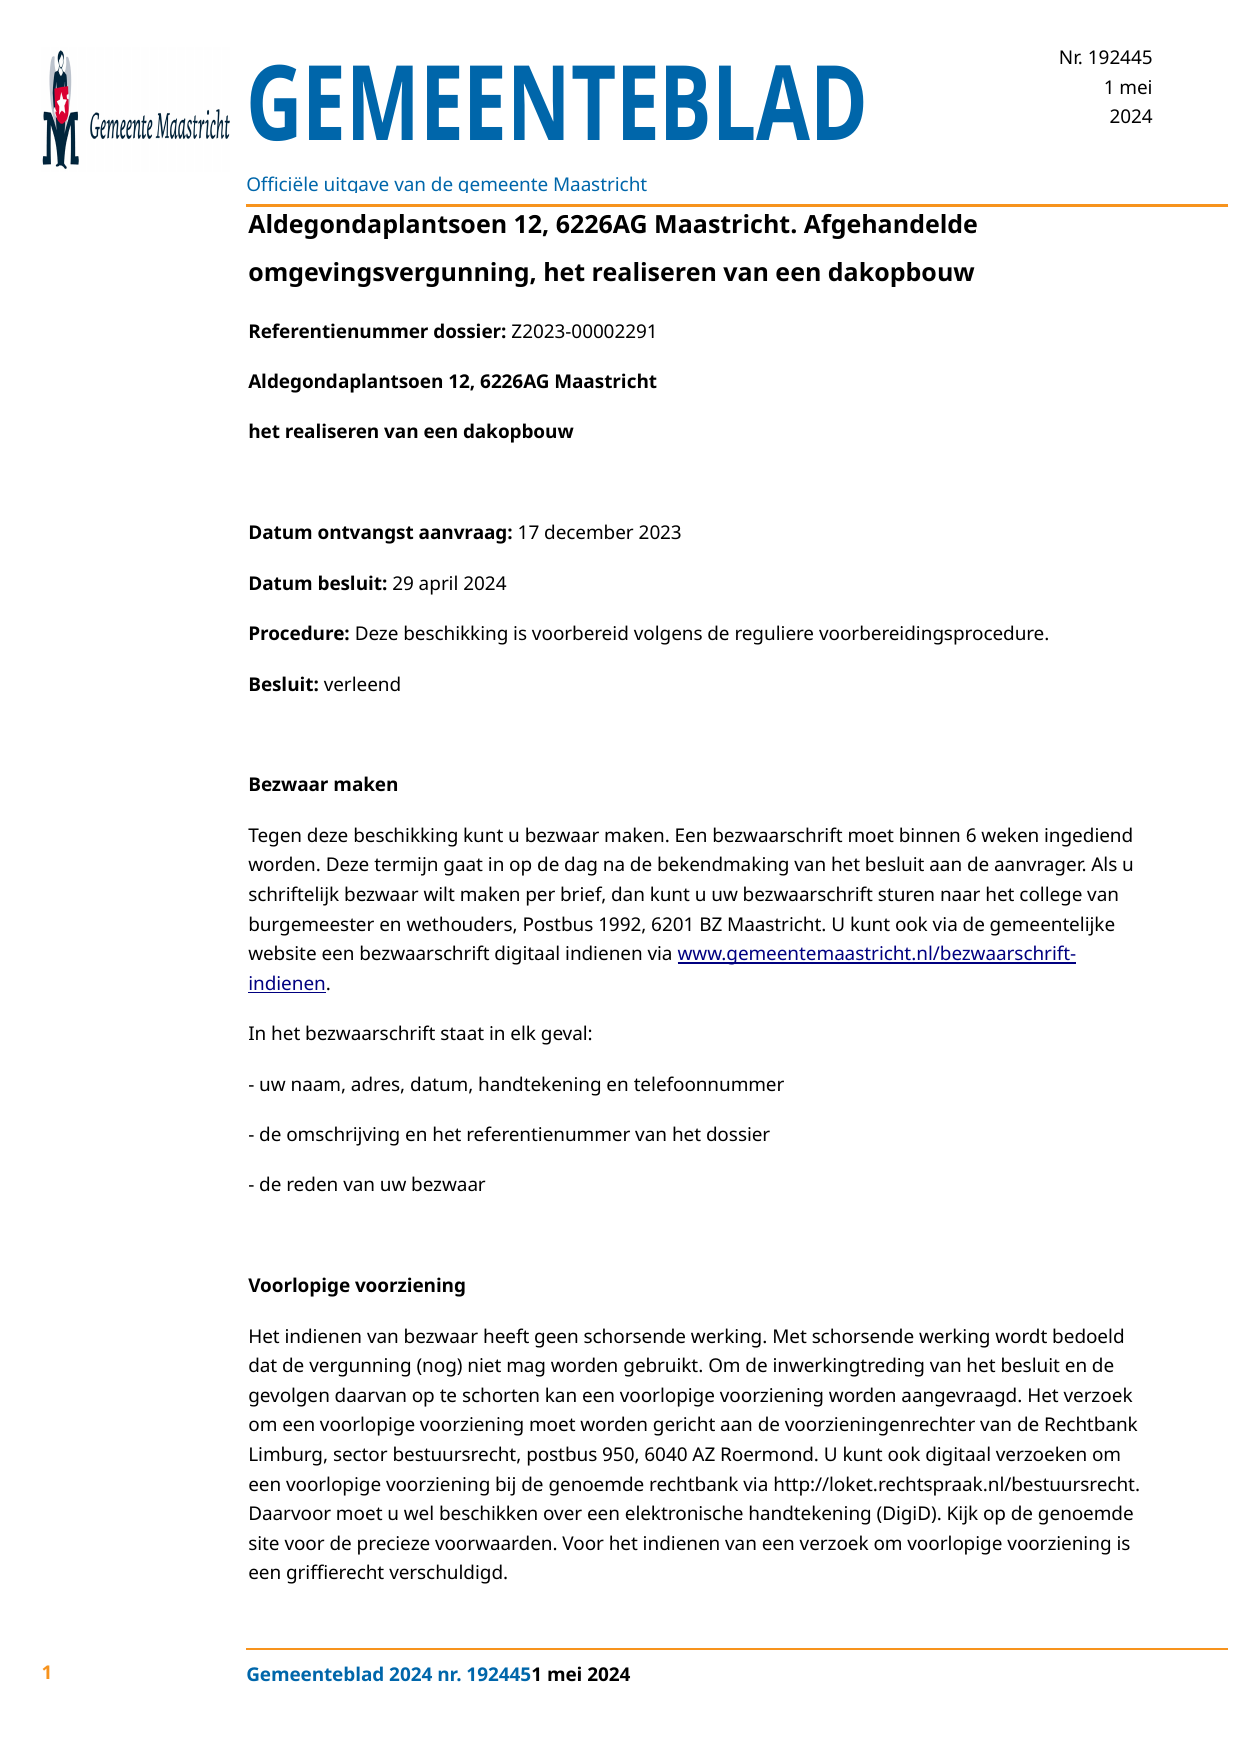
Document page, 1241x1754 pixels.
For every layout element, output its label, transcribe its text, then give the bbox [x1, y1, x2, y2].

text Datum besluit: 29 april 2024 [248, 570, 1152, 596]
text Referentienummer dossier: Z2023-00002291 [248, 318, 1152, 344]
text Bezwaar maken [248, 772, 1152, 797]
text - de reden van uw bezwaar [248, 1172, 1152, 1197]
text Procedure: Deze beschikking is voorbereid volgens de reguliere voorbereidingsprocedure. [248, 620, 1152, 646]
text Voorlopige voorziening [248, 1272, 1152, 1298]
text Tegen deze beschikking kunt u bezwaar maken. Een bezwaarschrift moet binnen 6 weken ingediend worden. Deze termijn gaat in op de dag na de bekendmaking van het besluit aan de aanvrager. Als u schriftelijk bezwaar wilt maken per brief, dan kunt u uw bezwaarschrift sturen naar het college van burgemeester en wethouders, Postbus 1992, 6201 BZ Maastricht. U kunt ook via de gemeentelijke website een bezwaarschrift digitaal indienen via www.gemeentemaastricht.nl/bezwaarschrift-indienen. [248, 822, 1152, 996]
text Besluit: verleend [248, 671, 1152, 697]
picture [41, 47, 231, 172]
text Het indienen van bezwaar heeft geen schorsende werking. Met schorsende werking wordt bedoeld dat de vergunning (nog) niet mag worden gebruikt. Om de inwerkingtreding van het besluit en de gevolgen daarvan op te schorten kan een voorlopige voorziening worden aangevraagd. Het verzoek om een voorlopige voorziening moet worden gericht aan de voorzieningenrechter van de Rechtbank Limburg, sector bestuursrecht, postbus 950, 6040 AZ Roermond. U kunt ook digitaal verzoeken om een voorlopige voorziening bij de genoemde rechtbank via http://loket.rechtspraak.nl/bestuursrecht. Daarvoor moet u wel beschikken over een elektronische handtekening (DigiD). Kijk op de genoemde site voor de precieze voorwaarden. Voor het indienen van een verzoek om voorlopige voorziening is een griffierecht verschuldigd. [248, 1323, 1152, 1585]
text Aldegondaplantsoen 12, 6226AG Maastricht. Afgehandelde omgevingsvergunning, het realiseren van een dakopbouw [248, 207, 1152, 288]
text - de omschrijving en het referentienummer van het dossier [248, 1121, 1152, 1147]
text - uw naam, adres, datum, handtekening en telefoonnummer [248, 1071, 1152, 1097]
text In het bezwaarschrift staat in elk geval: [248, 1020, 1152, 1046]
text Aldegondaplantsoen 12, 6226AG Maastricht [248, 368, 1152, 394]
text Datum ontvangst aanvraag: 17 december 2023 [248, 519, 1152, 545]
text het realiseren van een dakopbouw [248, 419, 1152, 444]
